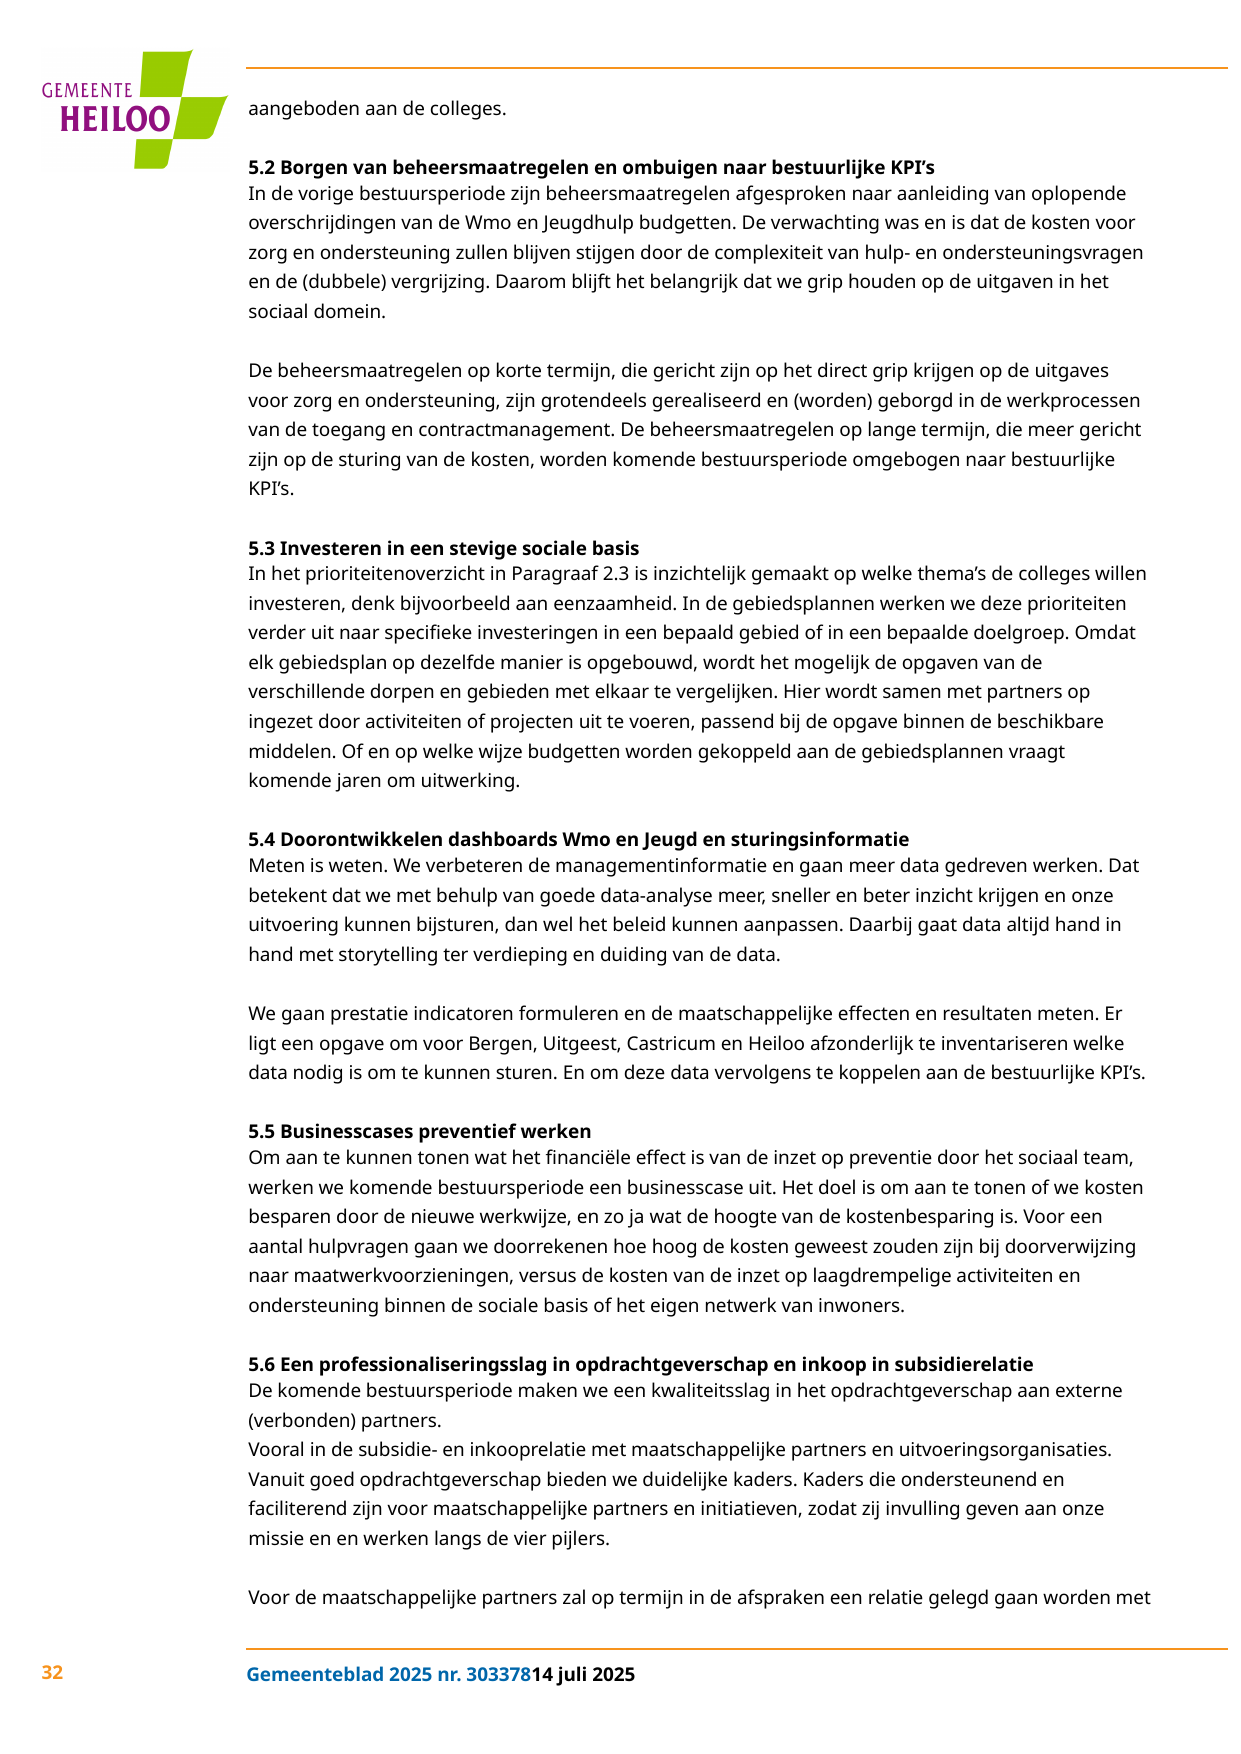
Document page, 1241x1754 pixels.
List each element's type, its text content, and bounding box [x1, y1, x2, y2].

text 5.4 Doorontwikkelen dashboards Wmo en Jeugd en sturingsinformatie [248, 827, 1152, 852]
text Vanuit goed opdrachtgeverschap bieden we duidelijke kaders. Kaders die ondersteunend en faciliterend zijn voor maatschappelijke partners en initiatieven, zodat zij invulling geven aan onze missie en en werken langs de vier pijlers. [248, 1466, 1152, 1551]
text In het prioriteitenoverzicht in Paragraaf 2.3 is inzichtelijk gemaakt op welke thema’s de colleges willen investeren, denk bijvoorbeeld aan eenzaamheid. In de gebiedsplannen werken we deze prioriteiten verder uit naar specifieke investeringen in een bepaald gebied of in een bepaalde doelgroep. Omdat elk gebiedsplan op dezelfde manier is opgebouwd, wordt het mogelijk de opgaven van de verschillende dorpen en gebieden met elkaar te vergelijken. Hier wordt samen met partners op ingezet door activiteiten of projecten uit te voeren, passend bij de opgave binnen de beschikbare middelen. Of en op welke wijze budgetten worden gekoppeld aan de gebiedsplannen vraagt komende jaren om uitwerking. [248, 560, 1152, 793]
text De beheersmaatregelen op korte termijn, die gericht zijn op het direct grip krijgen op de uitgaves voor zorg en ondersteuning, zijn grotendeels gerealiseerd en (worden) geborgd in de werkprocessen van de toegang en contractmanagement. De beheersmaatregelen op lange termijn, die meer gericht zijn op de sturing van de kosten, worden komende bestuursperiode omgebogen naar bestuurlijke KPI’s. [248, 357, 1152, 501]
picture [41, 47, 231, 172]
text We gaan prestatie indicatoren formuleren en de maatschappelijke effecten en resultaten meten. Er ligt een opgave om voor Bergen, Uitgeest, Castricum en Heiloo afzonderlijk te inventariseren welke data nodig is om te kunnen sturen. En om deze data vervolgens te koppelen aan de bestuurlijke KPI’s. [248, 1000, 1152, 1085]
text aangeboden aan de colleges. [248, 95, 1152, 121]
text Vooral in de subsidie- en inkooprelatie met maatschappelijke partners en uitvoeringsorganisaties. [248, 1436, 1152, 1462]
text 5.2 Borgen van beheersmaatregelen en ombuigen naar bestuurlijke KPI’s [248, 154, 1152, 180]
text 5.5 Businesscases preventief werken [248, 1119, 1152, 1144]
text De komende bestuursperiode maken we een kwaliteitsslag in het opdrachtgeverschap aan externe (verbonden) partners. [248, 1377, 1152, 1432]
text 5.6 Een professionaliseringsslag in opdrachtgeverschap en inkoop in subsidierelatie [248, 1351, 1152, 1377]
text Meten is weten. We verbeteren de managementinformatie en gaan meer data gedreven werken. Dat betekent dat we met behulp van goede data-analyse meer, sneller en beter inzicht krijgen en onze uitvoering kunnen bijsturen, dan wel het beleid kunnen aanpassen. Daarbij gaat data altijd hand in hand met storytelling ter verdieping en duiding van de data. [248, 852, 1152, 967]
text Om aan te kunnen tonen wat het financiële effect is van de inzet op preventie door het sociaal team, werken we komende bestuursperiode een businesscase uit. Het doel is om aan te tonen of we kosten besparen door de nieuwe werkwijze, en zo ja wat de hoogte van de kostenbesparing is. Voor een aantal hulpvragen gaan we doorrekenen hoe hoog de kosten geweest zouden zijn bij doorverwijzing naar maatwerkvoorzieningen, versus de kosten van de inzet op laagdrempelige activiteiten en ondersteuning binnen de sociale basis of het eigen netwerk van inwoners. [248, 1144, 1152, 1318]
text Voor de maatschappelijke partners zal op termijn in de afspraken een relatie gelegd gaan worden met [248, 1584, 1152, 1610]
text 5.3 Investeren in een stevige sociale basis [248, 535, 1152, 560]
text In de vorige bestuursperiode zijn beheersmaatregelen afgesproken naar aanleiding van oplopende overschrijdingen van de Wmo en Jeugdhulp budgetten. De verwachting was en is dat de kosten voor zorg en ondersteuning zullen blijven stijgen door de complexiteit van hulp- en ondersteuningsvragen en de (dubbele) vergrijzing. Daarom blijft het belangrijk dat we grip houden op de uitgaven in het sociaal domein. [248, 180, 1152, 324]
